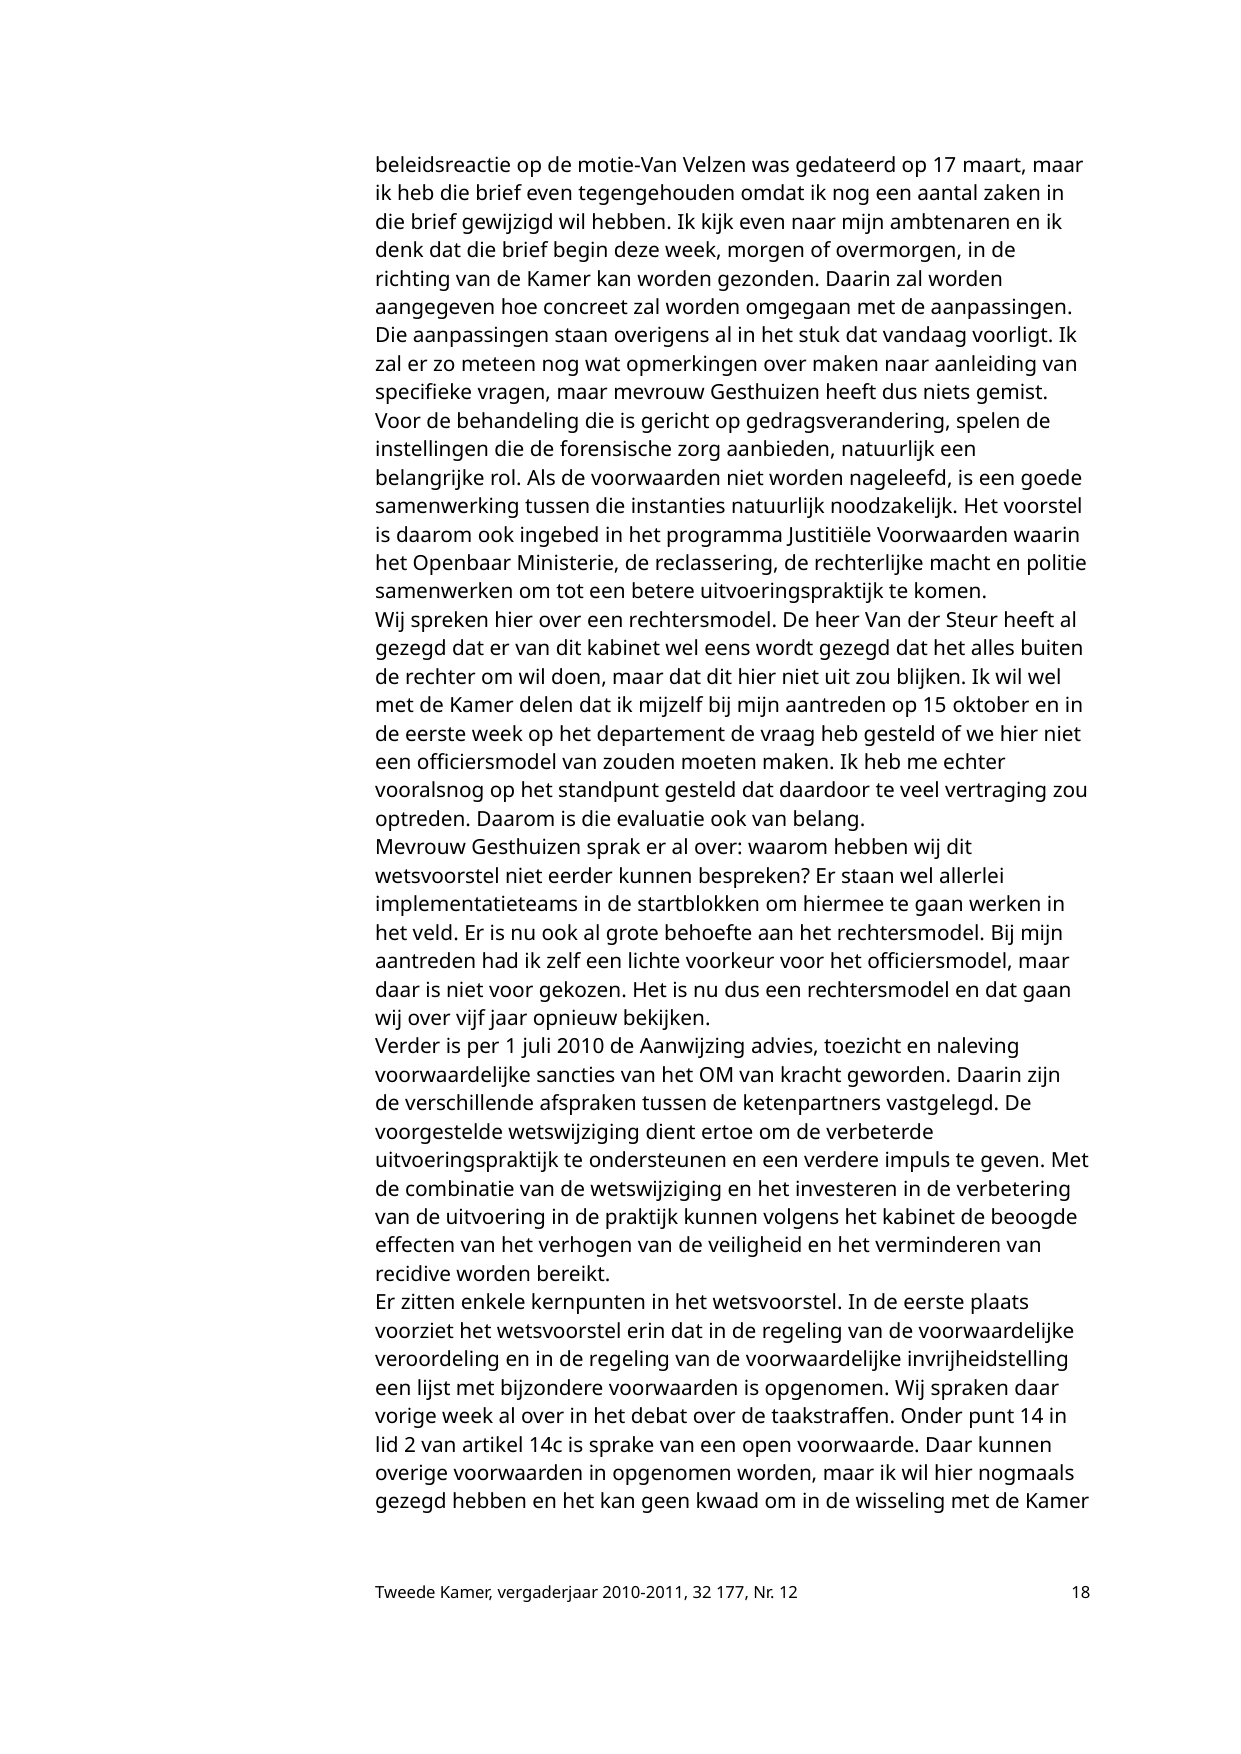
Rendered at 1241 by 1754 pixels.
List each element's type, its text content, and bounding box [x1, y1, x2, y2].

text Wij spreken hier over een rechtersmodel. De heer Van der Steur heeft al gezegd dat er van dit kabinet wel eens wordt gezegd dat het alles buiten de rechter om wil doen, maar dat dit hier niet uit zou blijken. Ik wil wel met de Kamer delen dat ik mijzelf bij mijn aantreden op 15 oktober en in de eerste week op het departement de vraag heb gesteld of we hier niet een officiersmodel van zouden moeten maken. Ik heb me echter vooralsnog op het standpunt gesteld dat daardoor te veel vertraging zou optreden. Daarom is die evaluatie ook van belang. [375, 605, 1090, 832]
text beleidsreactie op de motie-Van Velzen was gedateerd op 17 maart, maar ik heb die brief even tegengehouden omdat ik nog een aantal zaken in die brief gewijzigd wil hebben. Ik kijk even naar mijn ambtenaren en ik denk dat die brief begin deze week, morgen of overmorgen, in de richting van de Kamer kan worden gezonden. Daarin zal worden aangegeven hoe concreet zal worden omgegaan met de aanpassingen. Die aanpassingen staan overigens al in het stuk dat vandaag voorligt. Ik zal er zo meteen nog wat opmerkingen over maken naar aanleiding van specifieke vragen, maar mevrouw Gesthuizen heeft dus niets gemist. [375, 150, 1090, 406]
text Er zitten enkele kernpunten in het wetsvoorstel. In de eerste plaats voorziet het wetsvoorstel erin dat in de regeling van de voorwaardelijke veroordeling en in de regeling van de voorwaardelijke invrijheidstelling een lijst met bijzondere voorwaarden is opgenomen. Wij spraken daar vorige week al over in het debat over de taakstraffen. Onder punt 14 in lid 2 van artikel 14c is sprake van een open voorwaarde. Daar kunnen overige voorwaarden in opgenomen worden, maar ik wil hier nogmaals gezegd hebben en het kan geen kwaad om in de wisseling met de Kamer [375, 1287, 1090, 1515]
text Voor de behandeling die is gericht op gedragsverandering, spelen de instellingen die de forensische zorg aanbieden, natuurlijk een belangrijke rol. Als de voorwaarden niet worden nageleefd, is een goede samenwerking tussen die instanties natuurlijk noodzakelijk. Het voorstel is daarom ook ingebed in het programma Justitiële Voorwaarden waarin het Openbaar Ministerie, de reclassering, de rechterlijke macht en politie samenwerken om tot een betere uitvoeringspraktijk te komen. [375, 406, 1090, 605]
text Mevrouw Gesthuizen sprak er al over: waarom hebben wij dit wetsvoorstel niet eerder kunnen bespreken? Er staan wel allerlei implementatieteams in de startblokken om hiermee te gaan werken in het veld. Er is nu ook al grote behoefte aan het rechtersmodel. Bij mijn aantreden had ik zelf een lichte voorkeur voor het officiersmodel, maar daar is niet voor gekozen. Het is nu dus een rechtersmodel en dat gaan wij over vijf jaar opnieuw bekijken. [375, 832, 1090, 1032]
text Verder is per 1 juli 2010 de Aanwijzing advies, toezicht en naleving voorwaardelijke sancties van het OM van kracht geworden. Daarin zijn de verschillende afspraken tussen de ketenpartners vastgelegd. De voorgestelde wetswijziging dient ertoe om de verbeterde uitvoeringspraktijk te ondersteunen en een verdere impuls te geven. Met de combinatie van de wetswijziging en het investeren in de verbetering van de uitvoering in de praktijk kunnen volgens het kabinet de beoogde effecten van het verhogen van de veiligheid en het verminderen van recidive worden bereikt. [375, 1032, 1090, 1287]
